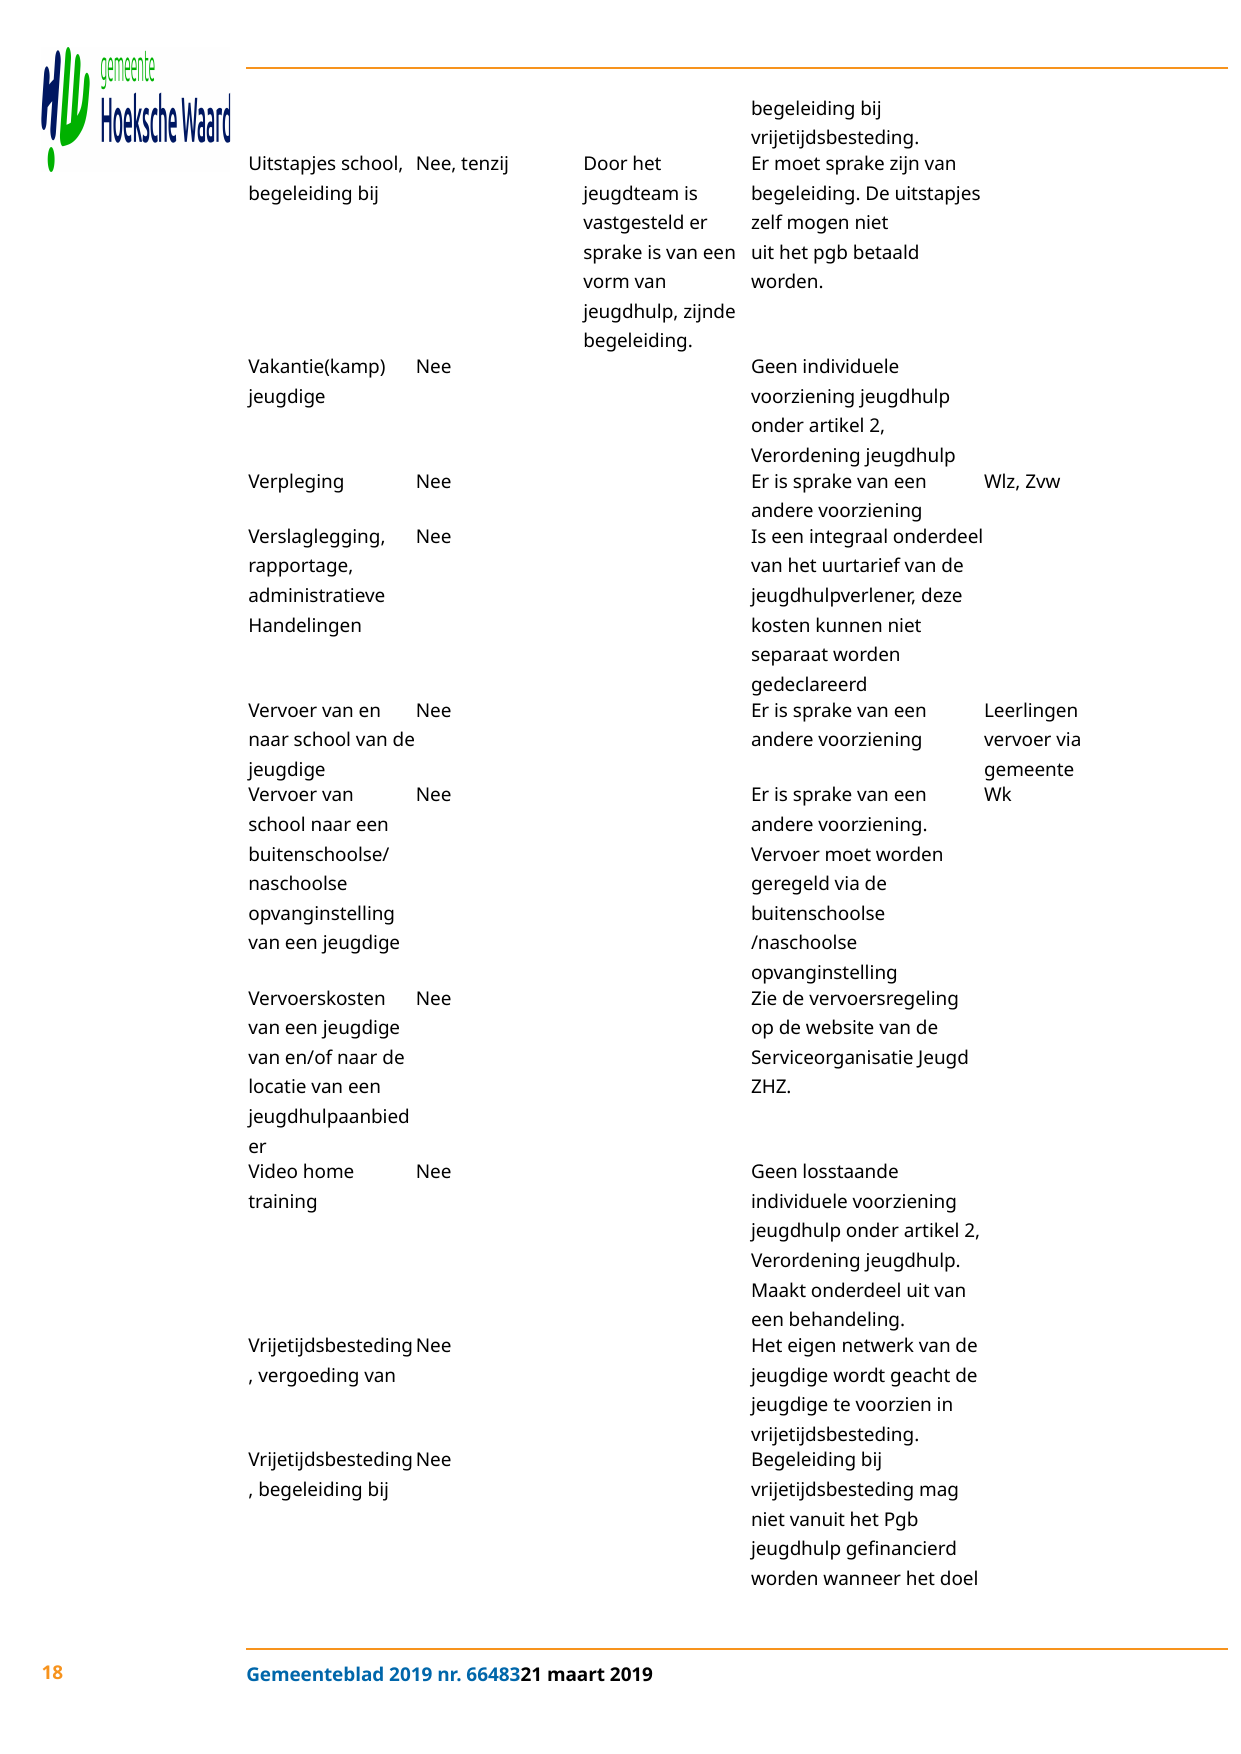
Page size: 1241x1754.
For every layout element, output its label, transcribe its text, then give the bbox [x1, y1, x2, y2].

table_cell Video home training [248, 1159, 416, 1332]
table_cell Vrijetijdsbesteding, vergoeding van [248, 1332, 416, 1447]
table_cell Nee [416, 1332, 583, 1447]
table_cell Er is sprake van een andere voorziening [751, 697, 984, 782]
table_cell Er is sprake van een andere voorziening [751, 468, 984, 523]
table_cell begeleiding bij vrijetijdsbesteding. [751, 95, 984, 150]
table_cell [583, 353, 751, 468]
table_cell [984, 150, 1152, 353]
table_cell [416, 95, 583, 150]
table_cell Is een integraal onderdeel van het uurtarief van de jeugdhulpverlener, deze kosten kunnen niet separaat worden gedeclareerd [751, 523, 984, 697]
table_cell [984, 523, 1152, 697]
table_cell [984, 985, 1152, 1158]
table_cell Wk [984, 782, 1152, 985]
table_cell Uitstapjes school, begeleiding bij [248, 150, 416, 353]
table_cell [984, 1332, 1152, 1447]
table_cell Het eigen netwerk van de jeugdige wordt geacht de jeugdige te voorzien in vrijetijdsbesteding. [751, 1332, 984, 1447]
table_cell [583, 523, 751, 697]
table_cell Verslaglegging, rapportage, administratieve Handelingen [248, 523, 416, 697]
table_cell Nee [416, 468, 583, 523]
table_cell Geen losstaande individuele voorziening jeugdhulp onder artikel 2, Verordening jeugdhulp. Maakt onderdeel uit van een behandeling. [751, 1159, 984, 1332]
table_cell Er is sprake van een andere voorziening. Vervoer moet worden geregeld via de buitenschoolse /naschoolse opvanginstelling [751, 782, 984, 985]
table_cell Nee [416, 523, 583, 697]
table_cell Nee [416, 353, 583, 468]
table_cell Nee [416, 1447, 583, 1591]
table_cell [583, 1159, 751, 1332]
table_cell Geen individuele voorziening jeugdhulp onder artikel 2, Verordening jeugdhulp [751, 353, 984, 468]
table_cell Vervoer van en naar school van de jeugdige [248, 697, 416, 782]
table_cell Door het jeugdteam is vastgesteld er sprake is van een vorm van jeugdhulp, zijnde begeleiding. [583, 150, 751, 353]
table_cell [984, 1159, 1152, 1332]
table_cell Leerlingen vervoer via gemeente [984, 697, 1152, 782]
table_cell [583, 1332, 751, 1447]
table_cell Nee [416, 1159, 583, 1332]
table_cell Begeleiding bij vrijetijdsbesteding mag niet vanuit het Pgb jeugdhulp gefinancierd worden wanneer het doel [751, 1447, 984, 1591]
table_cell [583, 985, 751, 1158]
table_cell Verpleging [248, 468, 416, 523]
table_cell [984, 353, 1152, 468]
table_cell [248, 95, 416, 150]
table_cell [583, 782, 751, 985]
table_cell Nee [416, 782, 583, 985]
table_cell Nee [416, 697, 583, 782]
table_cell Vervoer van school naar een buitenschoolse/ naschoolse opvanginstelling van een jeugdige [248, 782, 416, 985]
table_cell [984, 1447, 1152, 1591]
table_cell Nee [416, 985, 583, 1158]
table_cell [583, 1447, 751, 1591]
picture [41, 47, 231, 172]
table_cell Vakantie(kamp) jeugdige [248, 353, 416, 468]
table_cell Zie de vervoersregeling op de website van de Serviceorganisatie Jeugd ZHZ. [751, 985, 984, 1158]
table_cell [583, 468, 751, 523]
table_cell Nee, tenzij [416, 150, 583, 353]
table_cell Wlz, Zvw [984, 468, 1152, 523]
table_cell Vrijetijdsbesteding, begeleiding bij [248, 1447, 416, 1591]
table_cell [583, 95, 751, 150]
table_cell [583, 697, 751, 782]
table_cell [984, 95, 1152, 150]
table_cell Er moet sprake zijn van begeleiding. De uitstapjes zelf mogen niet uit het pgb betaald worden. [751, 150, 984, 353]
table_cell Vervoerskosten van een jeugdige van en/of naar de locatie van een jeugdhulpaanbieder [248, 985, 416, 1158]
